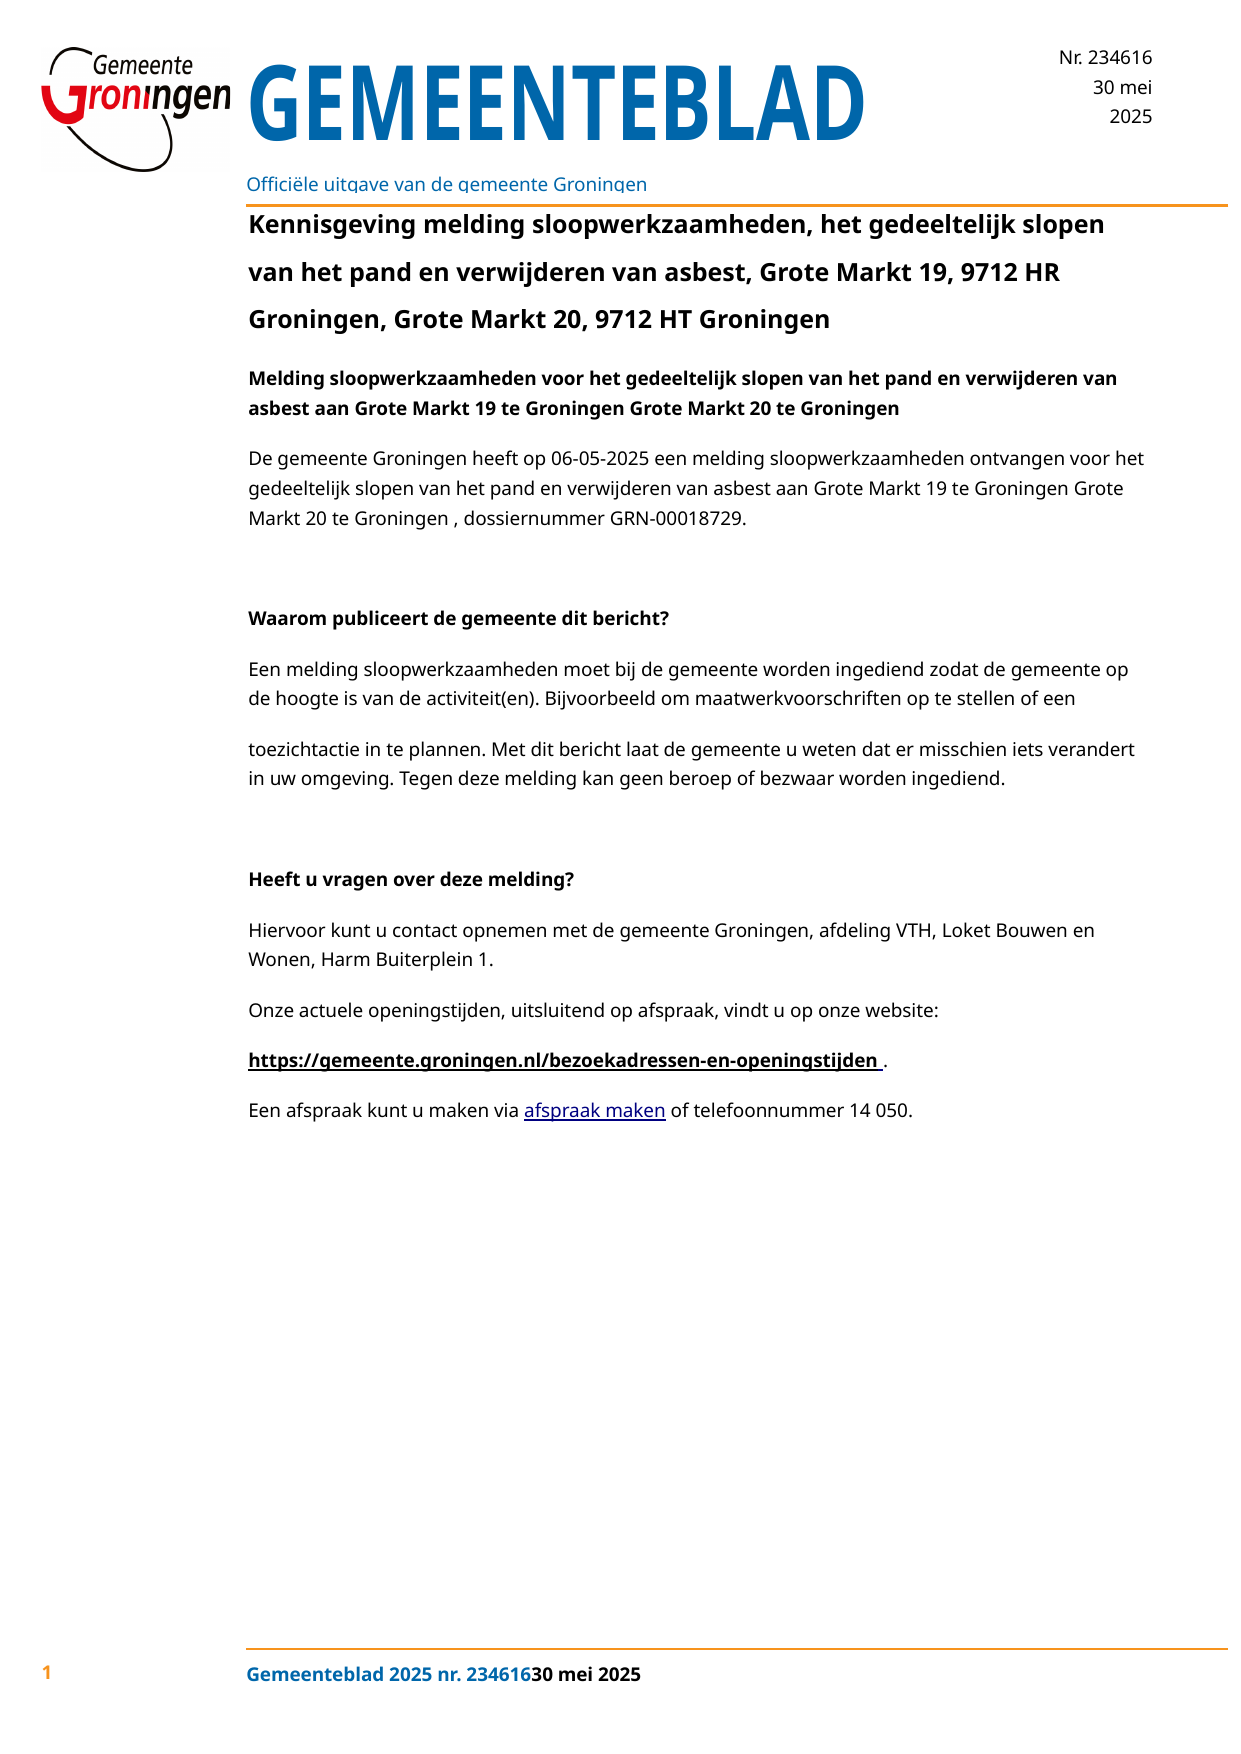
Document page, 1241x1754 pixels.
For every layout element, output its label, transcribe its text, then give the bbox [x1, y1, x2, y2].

text Heeft u vragen over deze melding? [248, 866, 1152, 892]
text Een melding sloopwerkzaamheden moet bij de gemeente worden ingediend zodat de gemeente op de hoogte is van de activiteit(en). Bijvoorbeeld om maatwerkvoorschriften op te stellen of een [248, 656, 1152, 711]
text Waarom publiceert de gemeente dit bericht? [248, 606, 1152, 631]
text Kennisgeving melding sloopwerkzaamheden, het gedeeltelijk slopen van het pand en verwijderen van asbest, Grote Markt 19, 9712 HR Groningen, Grote Markt 20, 9712 HT Groningen [248, 207, 1152, 336]
text https://gemeente.groningen.nl/bezoekadressen-en-openingstijden . [248, 1047, 1152, 1073]
text Een afspraak kunt u maken via afspraak maken of telefoonnummer 14 050. [248, 1098, 1152, 1123]
text De gemeente Groningen heeft op 06-05-2025 een melding sloopwerkzaamheden ontvangen voor het gedeeltelijk slopen van het pand en verwijderen van asbest aan Grote Markt 19 te Groningen Grote Markt 20 te Groningen , dossiernummer GRN-00018729. [248, 446, 1152, 530]
text toezichtactie in te plannen. Met dit bericht laat de gemeente u weten dat er misschien iets verandert in uw omgeving. Tegen deze melding kan geen beroep of bezwaar worden ingediend. [248, 736, 1152, 791]
picture [41, 47, 231, 172]
text Melding sloopwerkzaamheden voor het gedeeltelijk slopen van het pand en verwijderen van asbest aan Grote Markt 19 te Groningen Grote Markt 20 te Groningen [248, 366, 1152, 421]
text Onze actuele openingstijden, uitsluitend op afspraak, vindt u op onze website: [248, 997, 1152, 1022]
text Hiervoor kunt u contact opnemen met de gemeente Groningen, afdeling VTH, Loket Bouwen en Wonen, Harm Buiterplein 1. [248, 917, 1152, 972]
